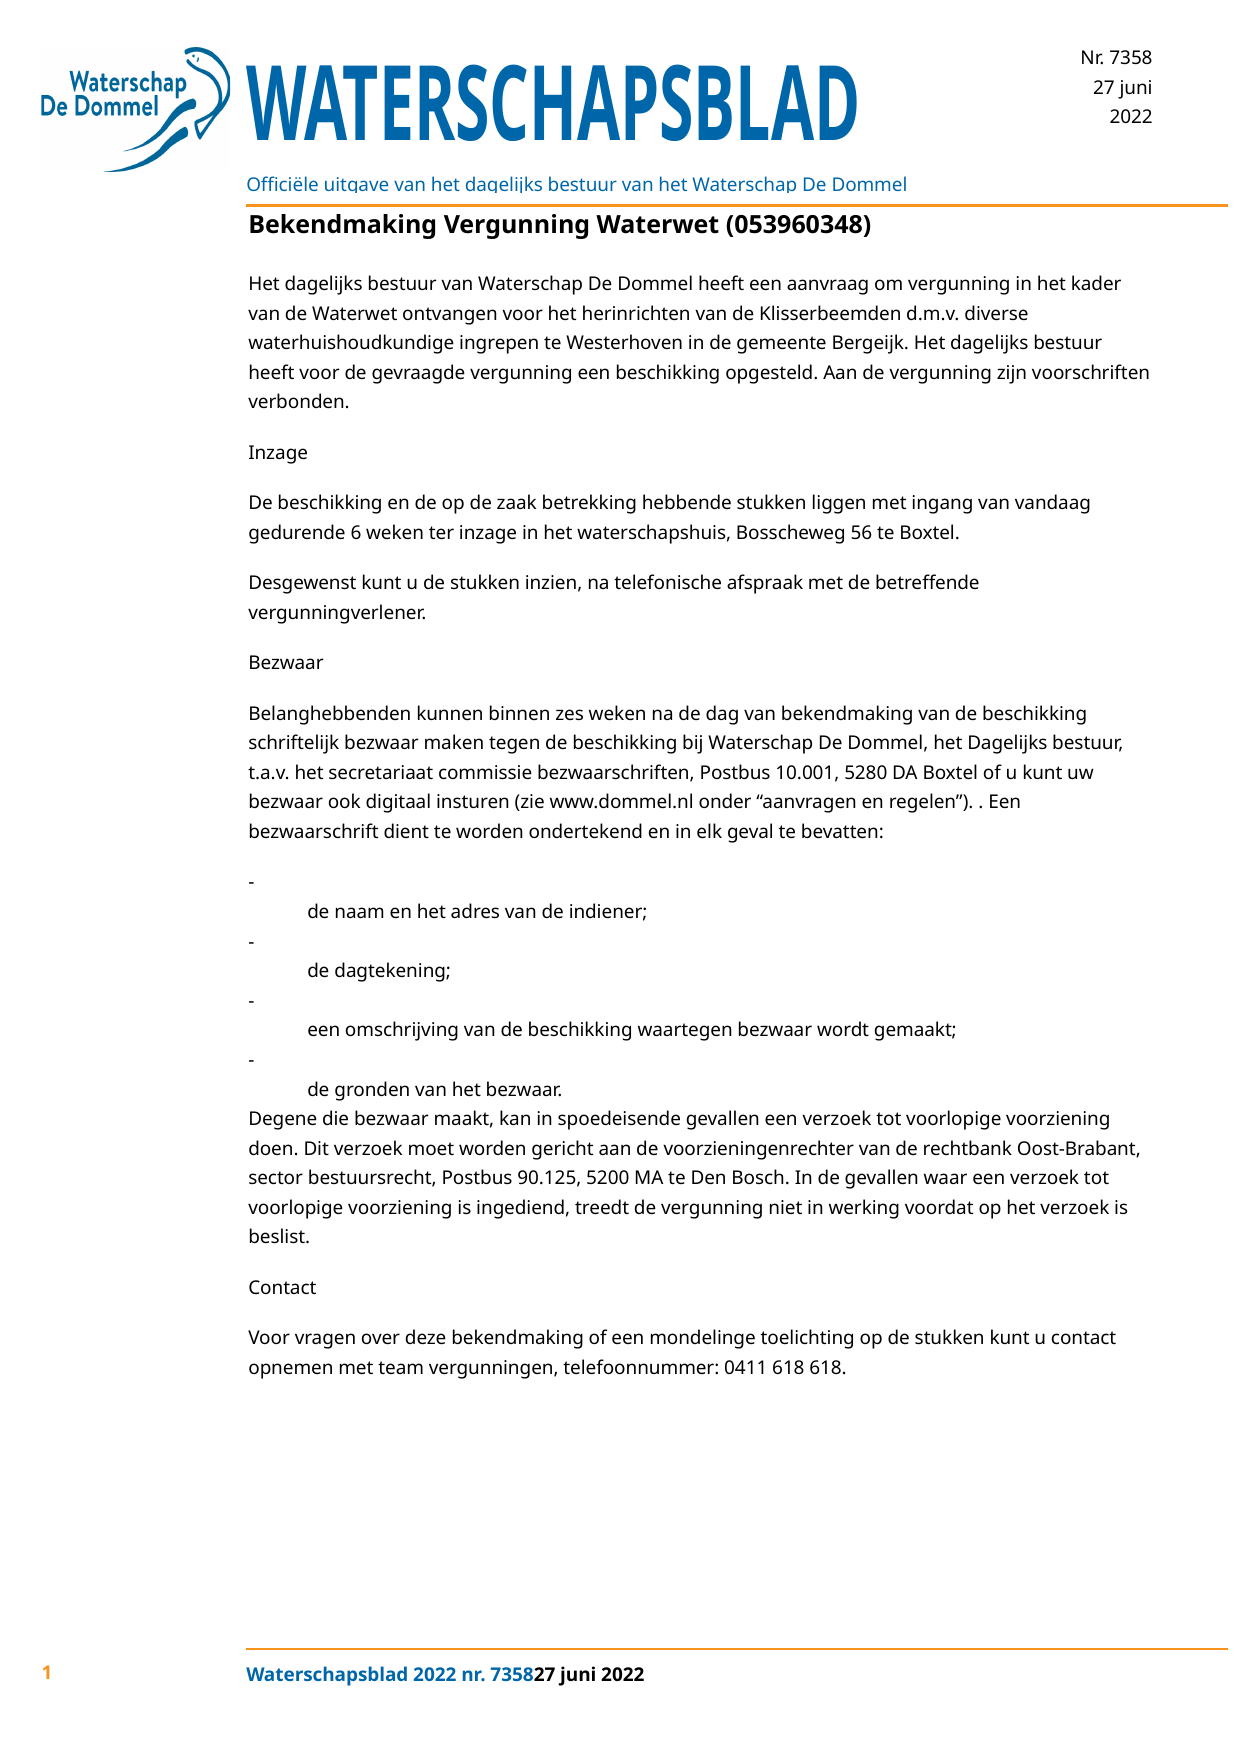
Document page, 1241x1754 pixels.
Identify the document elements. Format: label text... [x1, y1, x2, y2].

text Desgewenst kunt u de stukken inzien, na telefonische afspraak met de betreffende vergunningverlener. [248, 569, 1152, 625]
list de dagtekening; [248, 957, 1152, 983]
picture [198, 118, 210, 131]
text Het dagelijks bestuur van Waterschap De Dommel heeft een aanvraag om vergunning in het kader van de Waterwet ontvangen voor het herinrichten van de Klisserbeemden d.m.v. diverse waterhuishoudkundige ingrepen te Westerhoven in de gemeente Bergeijk. Het dagelijks bestuur heeft voor de gevraagde vergunning een beschikking opgesteld. Aan de vergunning zijn voorschriften verbonden. [248, 270, 1152, 414]
picture [41, 47, 231, 172]
picture [45, 99, 51, 111]
list een omschrijving van de beschikking waartegen bezwaar wordt gemaakt; [248, 1017, 1152, 1042]
picture [204, 47, 231, 76]
list de gronden van het bezwaar. [248, 1076, 1152, 1101]
text Bezwaar [248, 649, 1152, 675]
text Contact [248, 1274, 1152, 1300]
text Bekendmaking Vergunning Waterwet (053960348) [248, 207, 1152, 241]
text Degene die bezwaar maakt, kan in spoedeisende gevallen een verzoek tot voorlopige voorziening doen. Dit verzoek moet worden gericht aan de voorzieningenrechter van de rechtbank Oost-Brabant, sector bestuursrecht, Postbus 90.125, 5200 MA te Den Bosch. In de gevallen waar een verzoek tot voorlopige voorziening is ingediend, treedt de vergunning niet in werking voordat op het verzoek is beslist. [248, 1105, 1152, 1249]
list de naam en het adres van de indiener; [248, 898, 1152, 924]
text De beschikking en de op de zaak betrekking hebbende stukken liggen met ingang van vandaag gedurende 6 weken ter inzage in het waterschapshuis, Bosscheweg 56 te Boxtel. [248, 489, 1152, 545]
text Belanghebbenden kunnen binnen zes weken na de dag van bekendmaking van de beschikking schriftelijk bezwaar maken tegen de beschikking bij Waterschap De Dommel, het Dagelijks bestuur, t.a.v. het secretariaat commissie bezwaarschriften, Postbus 10.001, 5280 DA Boxtel of u kunt uw bezwaar ook digitaal insturen (zie www.dommel.nl onder “aanvragen en regelen”). . Een bezwaarschrift dient te worden ondertekend en in elk geval te bevatten: [248, 700, 1152, 844]
text Voor vragen over deze bekendmaking of een mondelinge toelichting op de stukken kunt u contact opnemen met team vergunningen, telefoonnummer: 0411 618 618. [248, 1324, 1152, 1380]
text Inzage [248, 439, 1152, 465]
